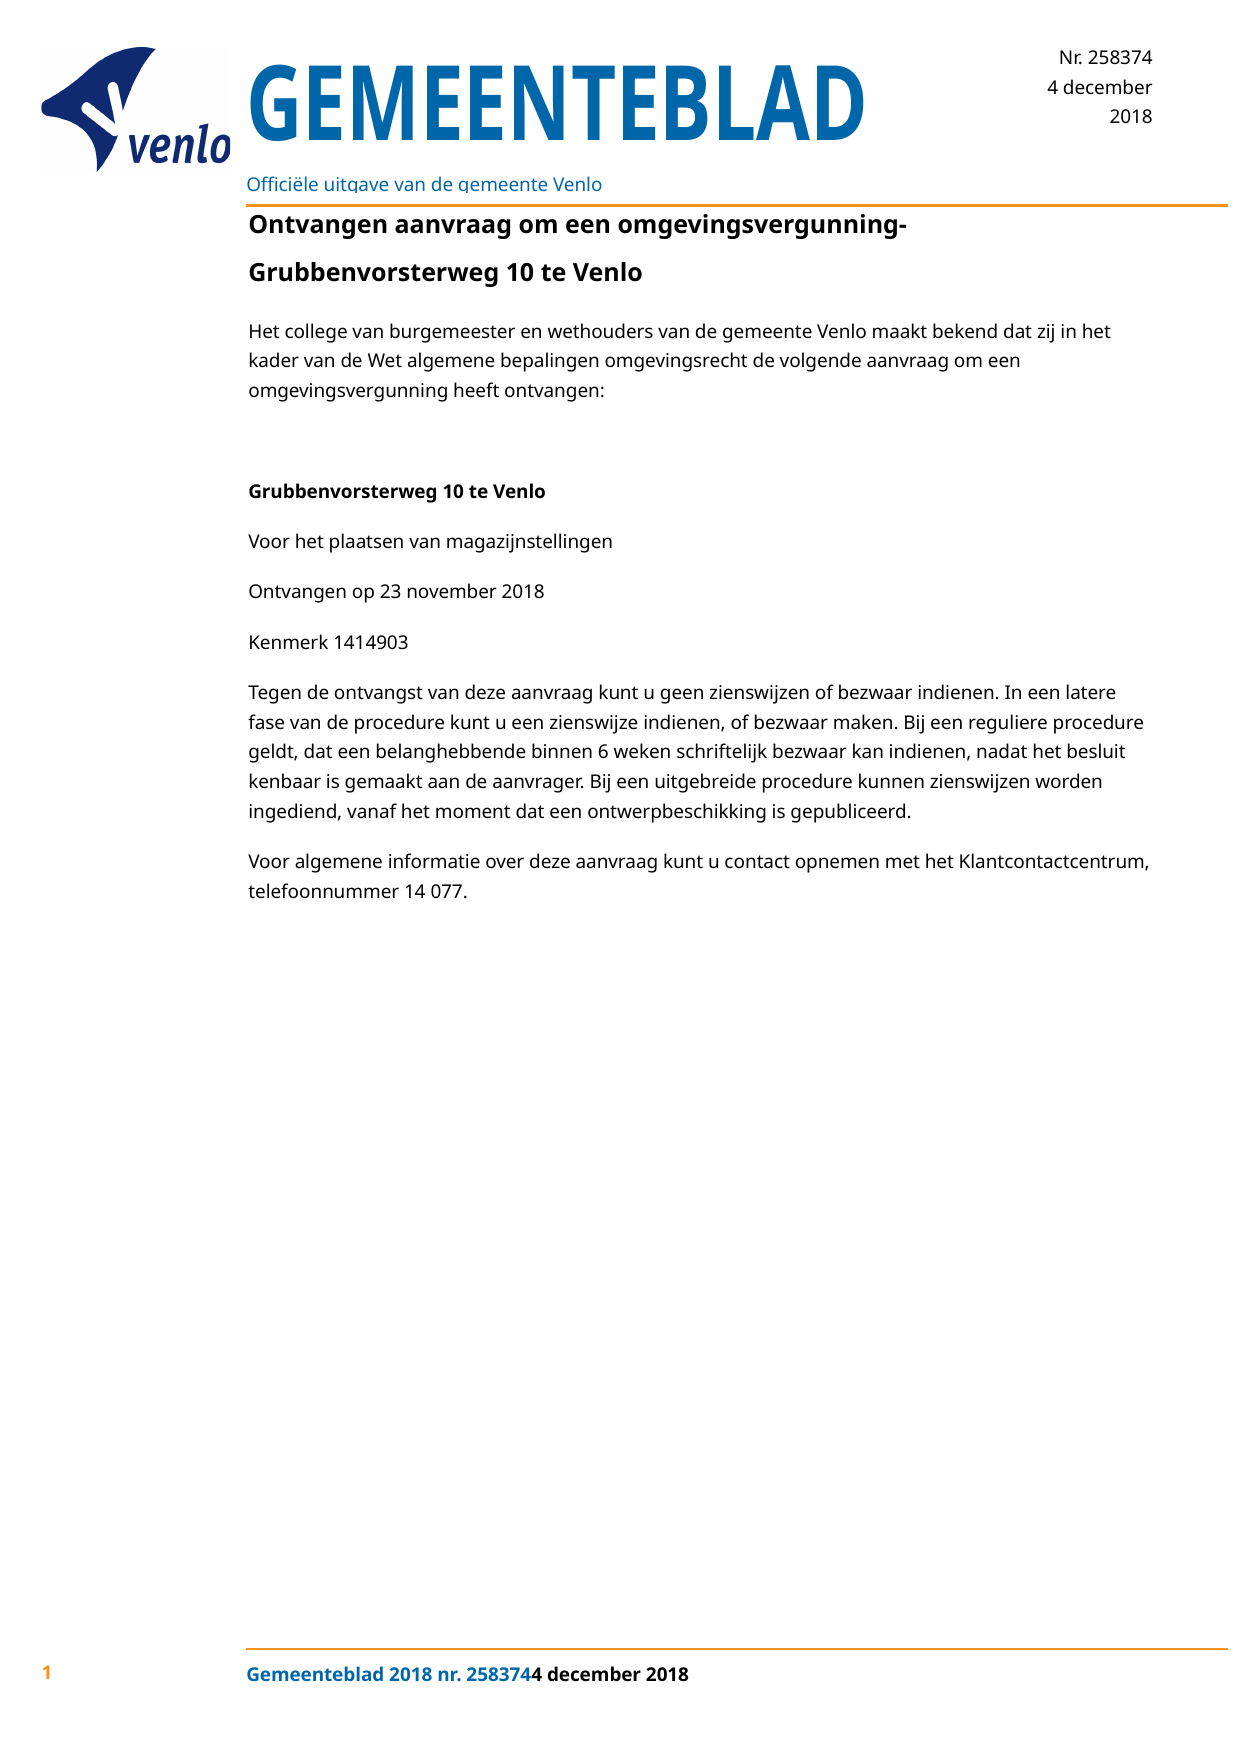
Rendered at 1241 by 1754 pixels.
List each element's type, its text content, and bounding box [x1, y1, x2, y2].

text Grubbenvorsterweg 10 te Venlo [248, 478, 1152, 504]
text Tegen de ontvangst van deze aanvraag kunt u geen zienswijzen of bezwaar indienen. In een latere fase van de procedure kunt u een zienswijze indienen, of bezwaar maken. Bij een reguliere procedure geldt, dat een belanghebbende binnen 6 weken schriftelijk bezwaar kan indienen, nadat het besluit kenbaar is gemaakt aan de aanvrager. Bij een uitgebreide procedure kunnen zienswijzen worden ingediend, vanaf het moment dat een ontwerpbeschikking is gepubliceerd. [248, 679, 1152, 824]
text Voor algemene informatie over deze aanvraag kunt u contact opnemen met het Klantcontactcentrum, telefoonnummer 14 077. [248, 848, 1152, 904]
text Kenmerk 1414903 [248, 629, 1152, 655]
text Ontvangen op 23 november 2018 [248, 579, 1152, 604]
text Het college van burgemeester en wethouders van de gemeente Venlo maakt bekend dat zij in het kader van de Wet algemene bepalingen omgevingsrecht de volgende aanvraag om een omgevingsvergunning heeft ontvangen: [248, 318, 1152, 403]
text Voor het plaatsen van magazijnstellingen [248, 528, 1152, 554]
picture [41, 47, 231, 172]
text Ontvangen aanvraag om een omgevingsvergunning- Grubbenvorsterweg 10 te Venlo [248, 207, 1152, 288]
